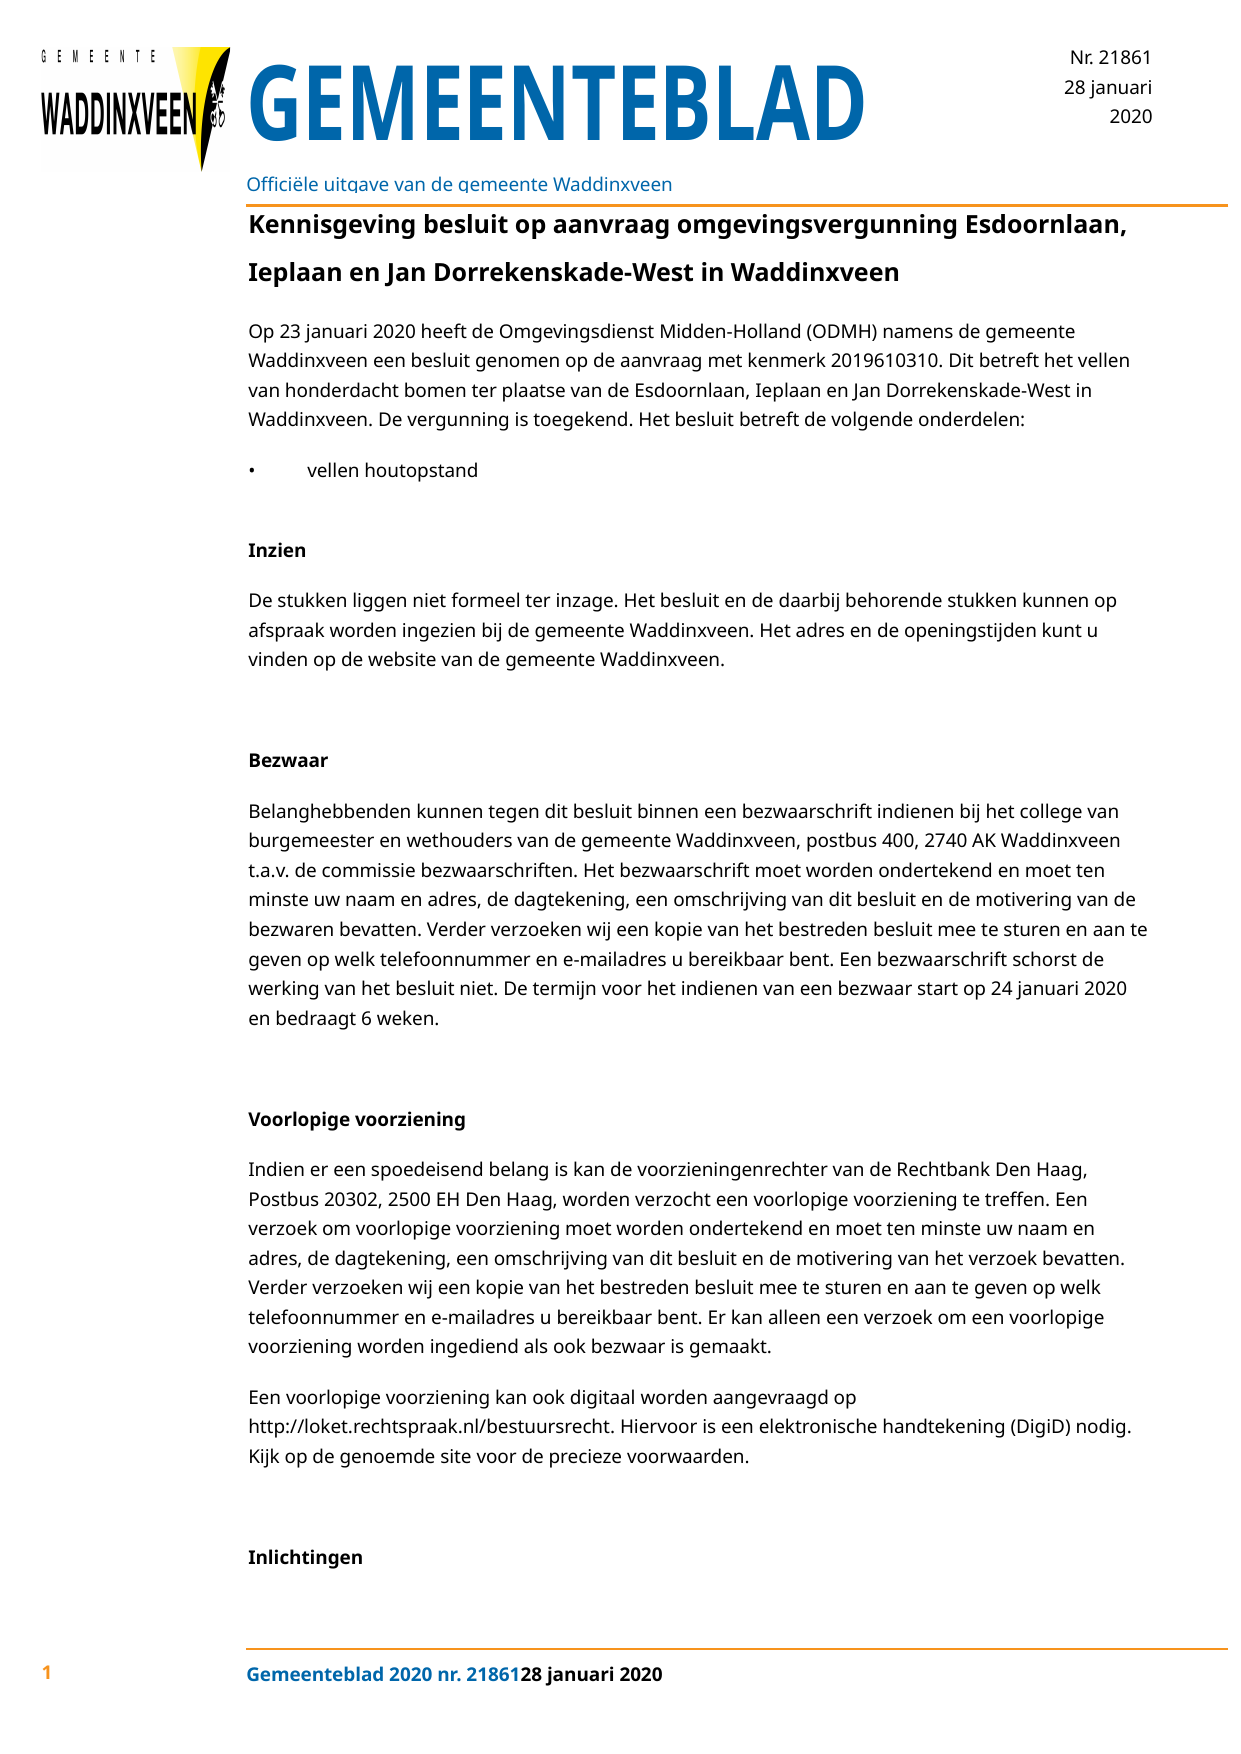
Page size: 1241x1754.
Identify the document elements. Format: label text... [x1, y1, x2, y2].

text Inlichtingen [248, 1544, 1152, 1570]
picture [41, 47, 231, 172]
text De stukken liggen niet formeel ter inzage. Het besluit en de daarbij behorende stukken kunnen op afspraak worden ingezien bij de gemeente Waddinxveen. Het adres en de openingstijden kunt u vinden op de website van de gemeente Waddinxveen. [248, 587, 1152, 672]
text Een voorlopige voorziening kan ook digitaal worden aangevraagd op http://loket.rechtspraak.nl/bestuursrecht. Hiervoor is een elektronische handtekening (DigiD) nodig. Kijk op de genoemde site voor de precieze voorwaarden. [248, 1384, 1152, 1469]
text Voorlopige voorziening [248, 1106, 1152, 1132]
text Bezwaar [248, 747, 1152, 773]
text Belanghebbenden kunnen tegen dit besluit binnen een bezwaarschrift indienen bij het college van burgemeester en wethouders van de gemeente Waddinxveen, postbus 400, 2740 AK Waddinxveen t.a.v. de commissie bezwaarschriften. Het bezwaarschrift moet worden ondertekend en moet ten minste uw naam en adres, de dagtekening, een omschrijving van dit besluit en de motivering van de bezwaren bevatten. Verder verzoeken wij een kopie van het bestreden besluit mee te sturen en aan te geven op welk telefoonnummer en e-mailadres u bereikbaar bent. Een bezwaarschrift schorst de werking van het besluit niet. De termijn voor het indienen van een bezwaar start op 24 januari 2020 en bedraagt 6 weken. [248, 798, 1152, 1031]
text Op 23 januari 2020 heeft de Omgevingsdienst Midden-Holland (ODMH) namens de gemeente Waddinxveen een besluit genomen op de aanvraag met kenmerk 2019610310. Dit betreft het vellen van honderdacht bomen ter plaatse van de Esdoornlaan, Ieplaan en Jan Dorrekenskade-West in Waddinxveen. De vergunning is toegekend. Het besluit betreft de volgende onderdelen: [248, 318, 1152, 432]
text Kennisgeving besluit op aanvraag omgevingsvergunning Esdoornlaan, Ieplaan en Jan Dorrekenskade-West in Waddinxveen [248, 207, 1152, 288]
list vellen houtopstand [248, 457, 1152, 483]
text Inzien [248, 537, 1152, 563]
text Indien er een spoedeisend belang is kan de voorzieningenrechter van de Rechtbank Den Haag, Postbus 20302, 2500 EH Den Haag, worden verzocht een voorlopige voorziening te treffen. Een verzoek om voorlopige voorziening moet worden ondertekend en moet ten minste uw naam en adres, de dagtekening, een omschrijving van dit besluit en de motivering van het verzoek bevatten. Verder verzoeken wij een kopie van het bestreden besluit mee te sturen en aan te geven op welk telefoonnummer en e-mailadres u bereikbaar bent. Er kan alleen een verzoek om een voorlopige voorziening worden ingediend als ook bezwaar is gemaakt. [248, 1156, 1152, 1359]
